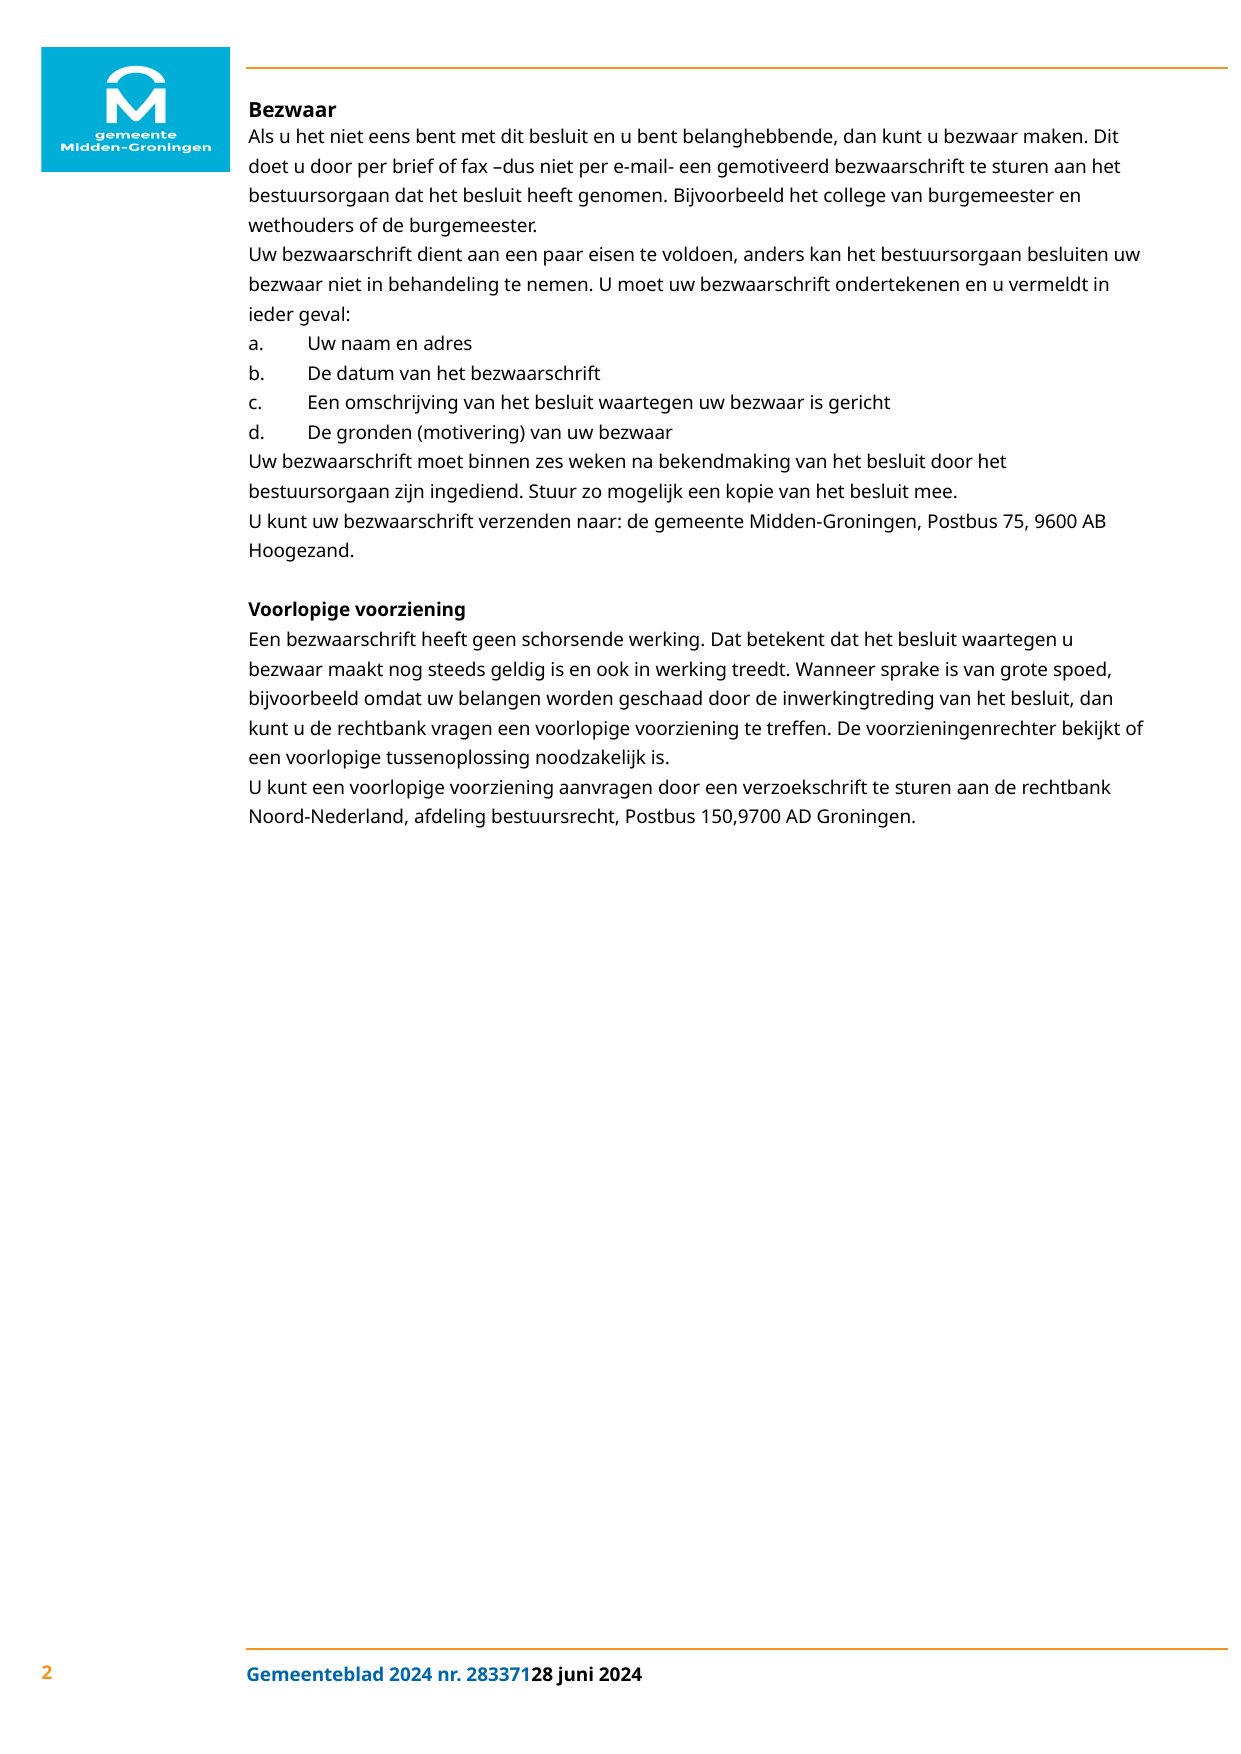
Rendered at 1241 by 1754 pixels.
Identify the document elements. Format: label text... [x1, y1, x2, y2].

text Als u het niet eens bent met dit besluit en u bent belanghebbende, dan kunt u bezwaar maken. Dit doet u door per brief of fax –dus niet per e-mail- een gemotiveerd bezwaarschrift te sturen aan het bestuursorgaan dat het besluit heeft genomen. Bijvoorbeeld het college van burgemeester en wethouders of de burgemeester. [248, 123, 1152, 238]
text Een bezwaarschrift heeft geen schorsende werking. Dat betekent dat het besluit waartegen u bezwaar maakt nog steeds geldig is en ook in werking treedt. Wanneer sprake is van grote spoed, bijvoorbeeld omdat uw belangen worden geschaad door de inwerkingtreding van het besluit, dan kunt u de rechtbank vragen een voorlopige voorziening te treffen. De voorzieningenrechter bekijkt of een voorlopige tussenoplossing noodzakelijk is. [248, 626, 1152, 770]
text Uw bezwaarschrift dient aan een paar eisen te voldoen, anders kan het bestuursorgaan besluiten uw bezwaar niet in behandeling te nemen. U moet uw bezwaarschrift ondertekenen en u vermeldt in ieder geval: [248, 242, 1152, 327]
picture [184, 146, 190, 153]
list Een omschrijving van het besluit waartegen uw bezwaar is gericht [248, 389, 1152, 415]
picture [108, 66, 164, 82]
list De gronden (motivering) van uw bezwaar [248, 419, 1152, 445]
text U kunt een voorlopige voorziening aanvragen door een verzoekschrift te sturen aan de rechtbank Noord-Nederland, afdeling bestuursrecht, Postbus 150,9700 AD Groningen. [248, 774, 1152, 829]
list De datum van het bezwaarschrift [248, 360, 1152, 386]
list Uw naam en adres [248, 330, 1152, 356]
text Voorlopige voorziening [248, 597, 1152, 622]
picture [107, 89, 165, 122]
text Uw bezwaarschrift moet binnen zes weken na bekendmaking van het besluit door het bestuursorgaan zijn ingediend. Stuur zo mogelijk een kopie van het besluit mee. [248, 449, 1152, 504]
text Bezwaar [248, 95, 1152, 123]
text U kunt uw bezwaarschrift verzenden naar: de gemeente Midden-Groningen, Postbus 75, 9600 AB Hoogezand. [248, 508, 1152, 563]
